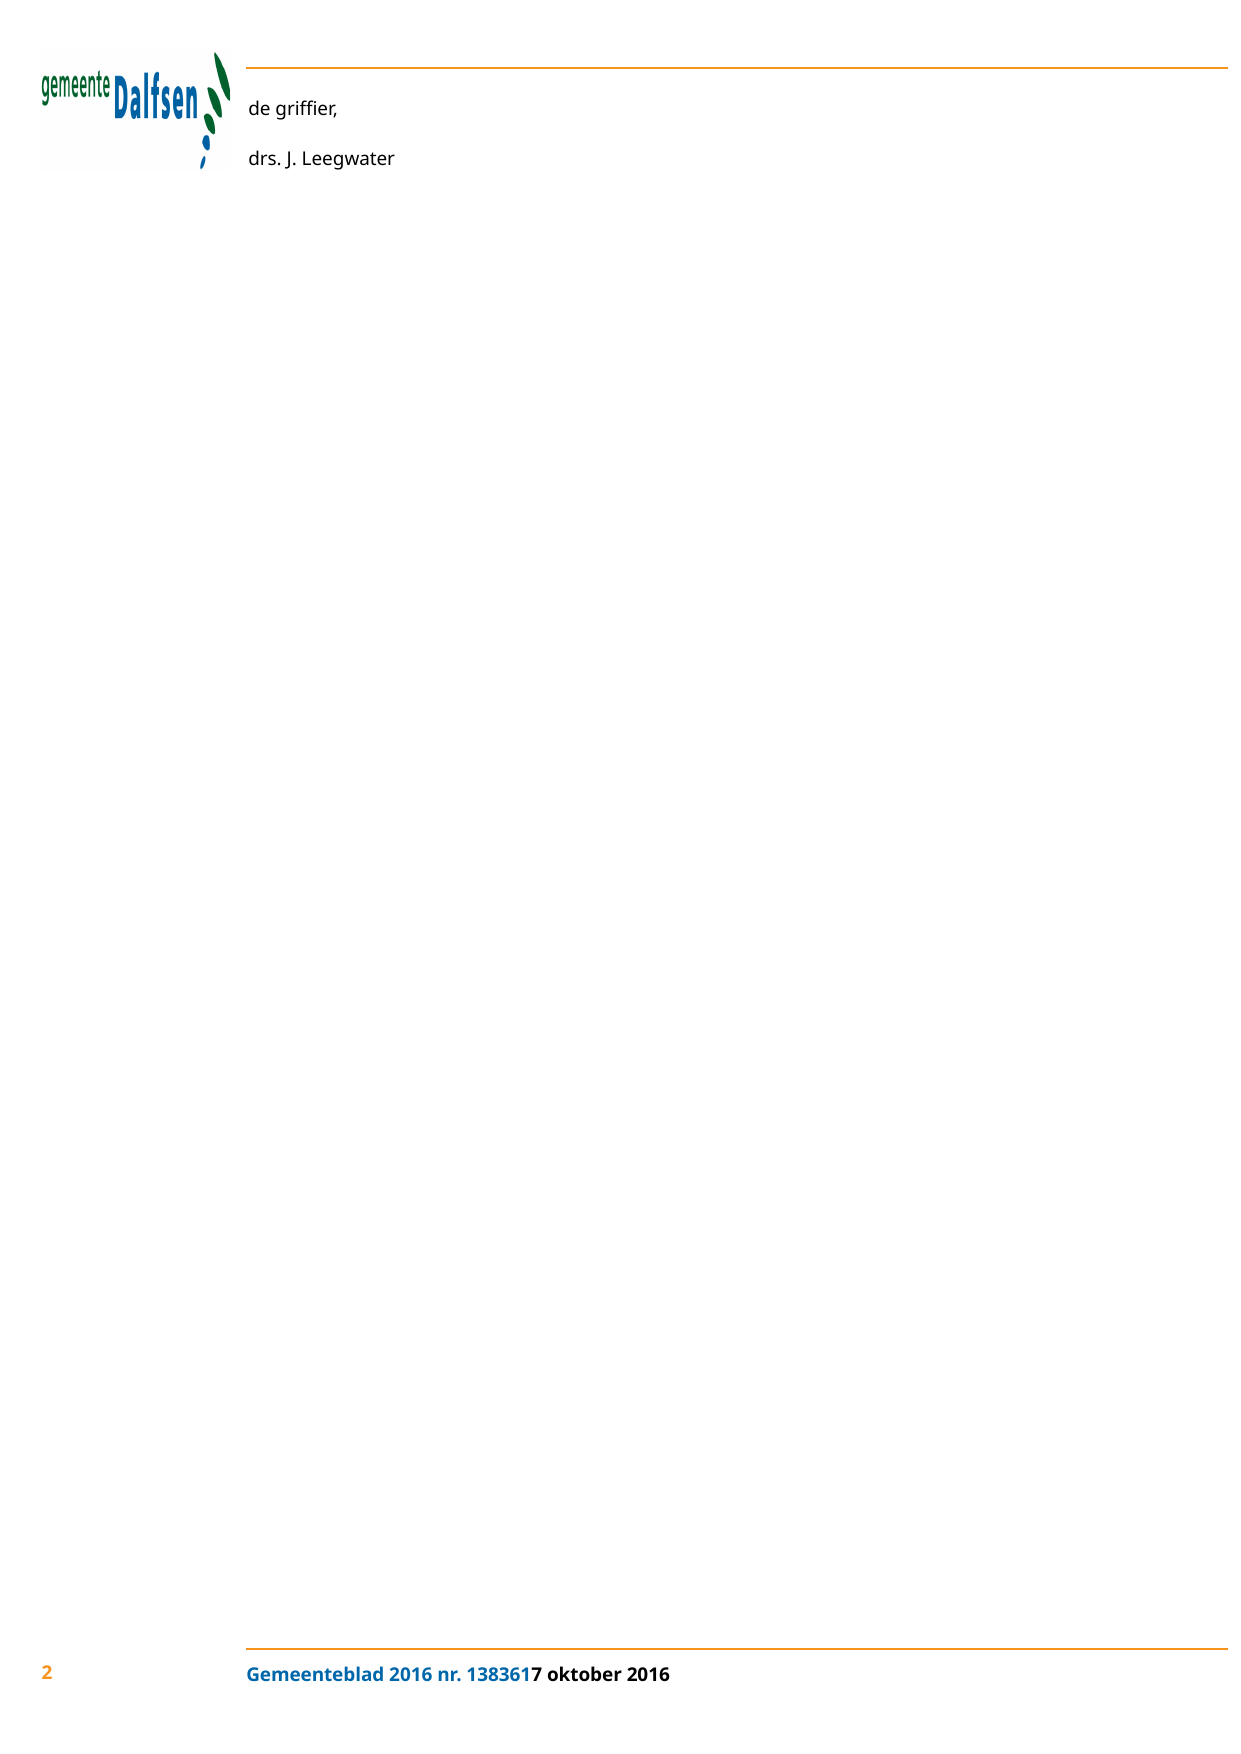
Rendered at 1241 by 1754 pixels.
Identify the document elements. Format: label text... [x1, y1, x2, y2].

text drs. J. Leegwater [248, 145, 1152, 171]
text de griffier, [248, 95, 1152, 121]
picture [41, 47, 231, 172]
